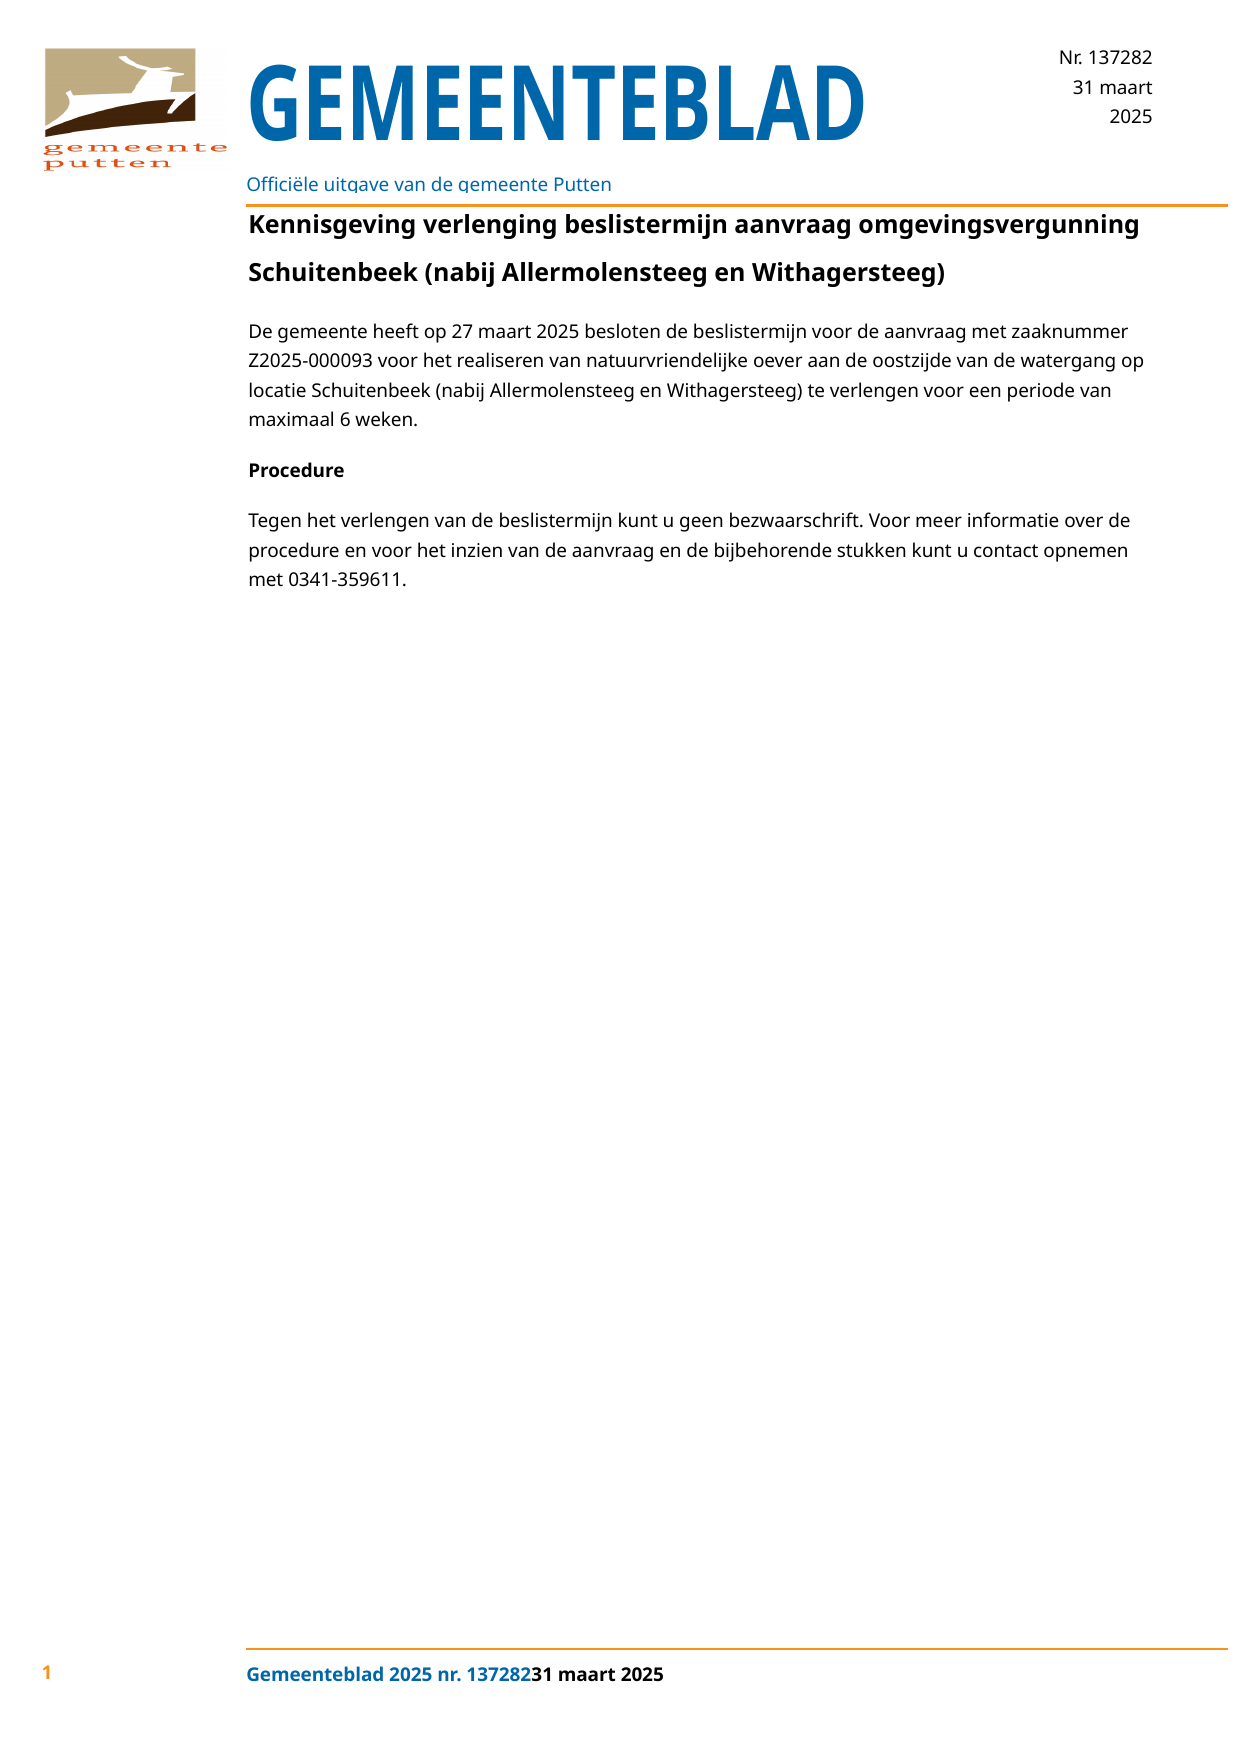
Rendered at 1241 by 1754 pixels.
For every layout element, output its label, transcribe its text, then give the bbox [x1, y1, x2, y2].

text Procedure [248, 457, 1152, 483]
text De gemeente heeft op 27 maart 2025 besloten de beslistermijn voor de aanvraag met zaaknummer Z2025-000093 voor het realiseren van natuurvriendelijke oever aan de oostzijde van de watergang op locatie Schuitenbeek (nabij Allermolensteeg en Withagersteeg) te verlengen voor een periode van maximaal 6 weken. [248, 318, 1152, 432]
picture [41, 47, 231, 172]
text Tegen het verlengen van de beslistermijn kunt u geen bezwaarschrift. Voor meer informatie over de procedure en voor het inzien van de aanvraag en de bijbehorende stukken kunt u contact opnemen met 0341-359611. [248, 507, 1152, 592]
text Kennisgeving verlenging beslistermijn aanvraag omgevingsvergunning Schuitenbeek (nabij Allermolensteeg en Withagersteeg) [248, 207, 1152, 288]
